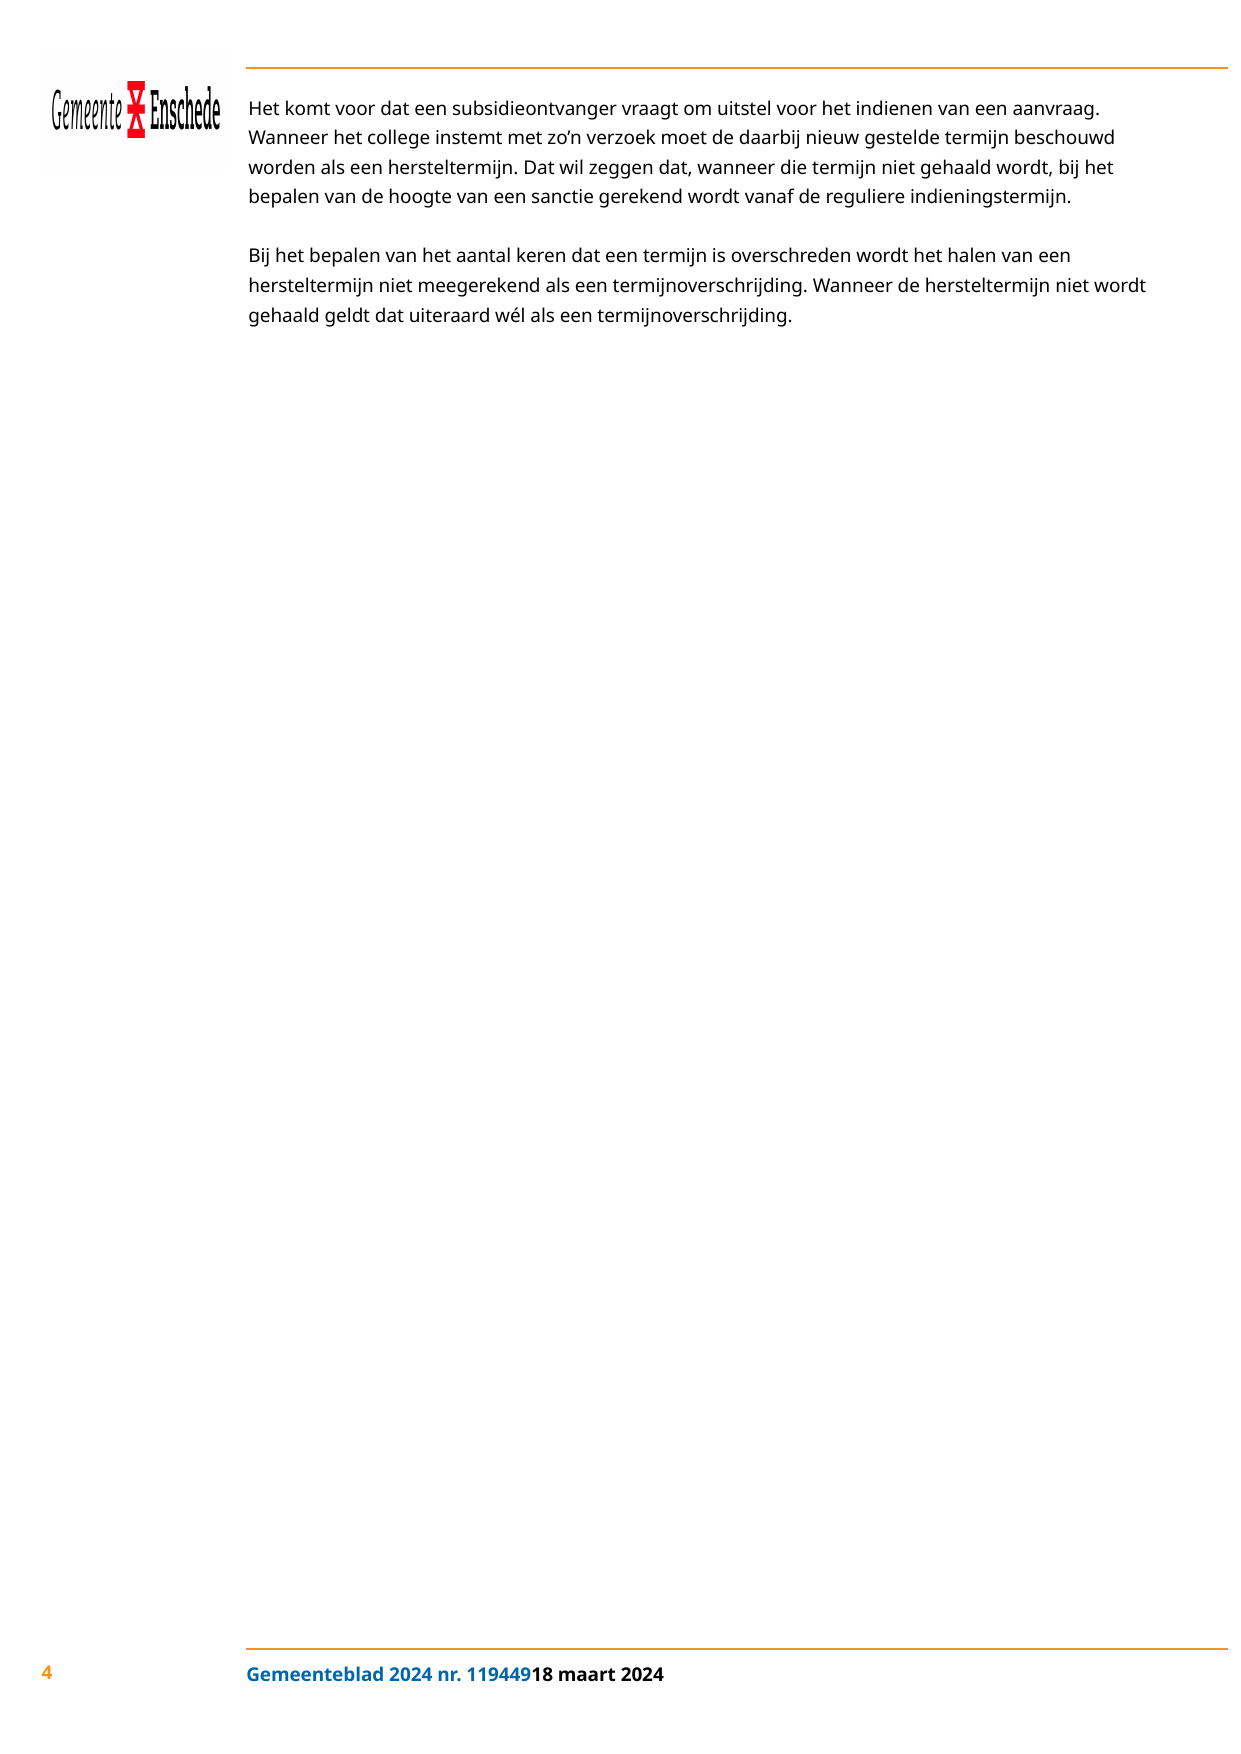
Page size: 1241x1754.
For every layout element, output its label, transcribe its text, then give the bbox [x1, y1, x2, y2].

text Het komt voor dat een subsidieontvanger vraagt om uitstel voor het indienen van een aanvraag. Wanneer het college instemt met zo’n verzoek moet de daarbij nieuw gestelde termijn beschouwd worden als een hersteltermijn. Dat wil zeggen dat, wanneer die termijn niet gehaald wordt, bij het bepalen van de hoogte van een sanctie gerekend wordt vanaf de reguliere indieningstermijn. [248, 95, 1152, 209]
picture [41, 47, 231, 172]
text Bij het bepalen van het aantal keren dat een termijn is overschreden wordt het halen van een hersteltermijn niet meegerekend als een termijnoverschrijding. Wanneer de hersteltermijn niet wordt gehaald geldt dat uiteraard wél als een termijnoverschrijding. [248, 243, 1152, 328]
